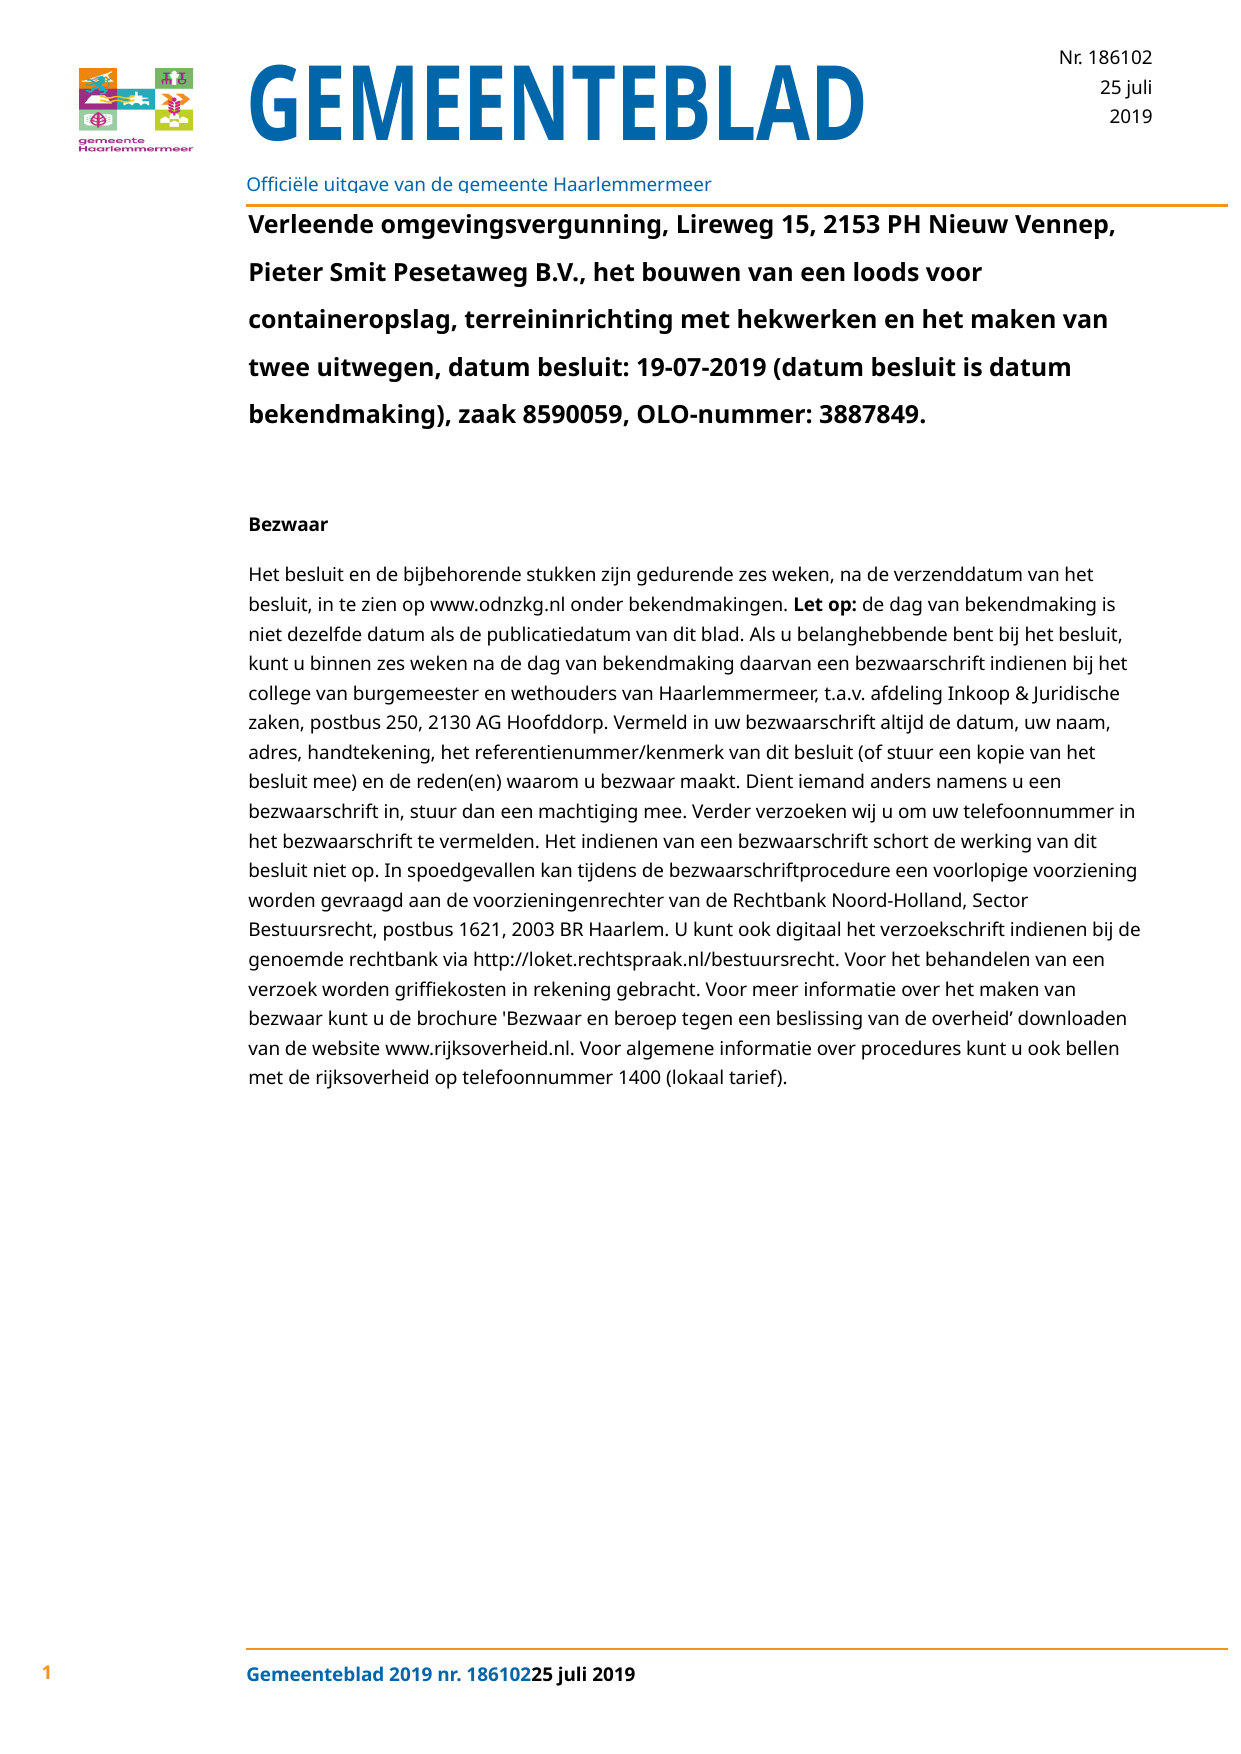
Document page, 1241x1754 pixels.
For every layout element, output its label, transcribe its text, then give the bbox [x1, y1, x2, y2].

text Bezwaar [248, 511, 1152, 537]
text Verleende omgevingsvergunning, Lireweg 15, 2153 PH Nieuw Vennep, Pieter Smit Pesetaweg B.V., het bouwen van een loods voor containeropslag, terreininrichting met hekwerken en het maken van twee uitwegen, datum besluit: 19-07-2019 (datum besluit is datum bekendmaking), zaak 8590059, OLO-nummer: 3887849. [248, 207, 1152, 431]
picture [41, 47, 231, 172]
text Het besluit en de bijbehorende stukken zijn gedurende zes weken, na de verzenddatum van het besluit, in te zien op www.odnzkg.nl onder bekendmakingen. Let op: de dag van bekendmaking is niet dezelfde datum als de publicatiedatum van dit blad. Als u belanghebbende bent bij het besluit, kunt u binnen zes weken na de dag van bekendmaking daarvan een bezwaarschrift indienen bij het college van burgemeester en wethouders van Haarlemmermeer, t.a.v. afdeling Inkoop & Juridische zaken, postbus 250, 2130 AG Hoofddorp. Vermeld in uw bezwaarschrift altijd de datum, uw naam, adres, handtekening, het referentienummer/kenmerk van dit besluit (of stuur een kopie van het besluit mee) en de reden(en) waarom u bezwaar maakt. Dient iemand anders namens u een bezwaarschrift in, stuur dan een machtiging mee. Verder verzoeken wij u om uw telefoonnummer in het bezwaarschrift te vermelden. Het indienen van een bezwaarschrift schort de werking van dit besluit niet op. In spoedgevallen kan tijdens de bezwaarschriftprocedure een voorlopige voorziening worden gevraagd aan de voorzieningenrechter van de Rechtbank Noord-Holland, Sector Bestuursrecht, postbus 1621, 2003 BR Haarlem. U kunt ook digitaal het verzoekschrift indienen bij de genoemde rechtbank via http://loket.rechtspraak.nl/bestuursrecht. Voor het behandelen van een verzoek worden griffiekosten in rekening gebracht. Voor meer informatie over het maken van bezwaar kunt u de brochure 'Bezwaar en beroep tegen een beslissing van de overheid’ downloaden van de website www.rijksoverheid.nl. Voor algemene informatie over procedures kunt u ook bellen met de rijksoverheid op telefoonnummer 1400 (lokaal tarief). [248, 562, 1152, 1090]
